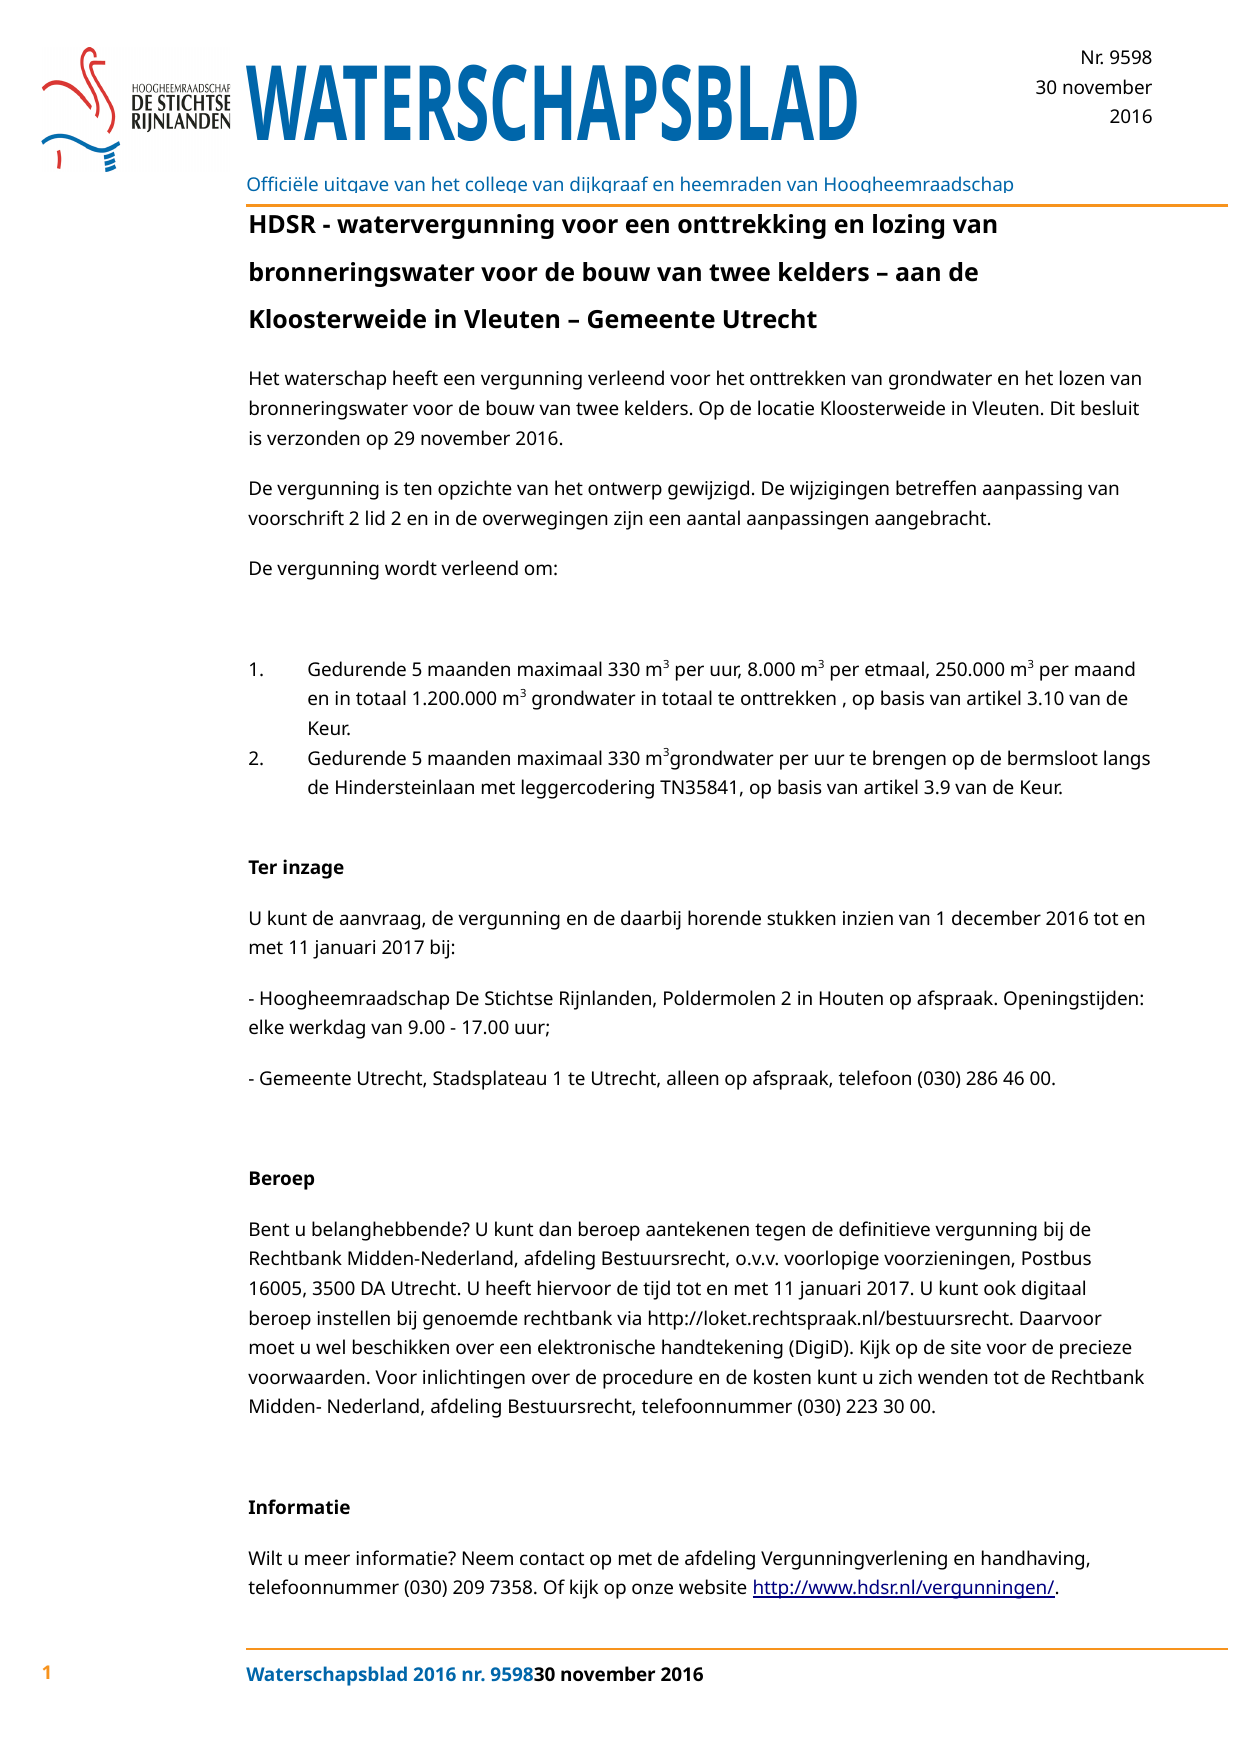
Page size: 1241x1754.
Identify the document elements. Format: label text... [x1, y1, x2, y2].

text Informatie [248, 1494, 1152, 1520]
text De vergunning wordt verleend om: [248, 555, 1152, 581]
list Gedurende 5 maanden maximaal 330 m3 per uur, 8.000 m3 per etmaal, 250.000 m3 per maand en in totaal 1.200.000 m3 grondwater in totaal te onttrekken , op basis van artikel 3.10 van de Keur. [248, 656, 1152, 741]
text De vergunning is ten opzichte van het ontwerp gewijzigd. De wijzigingen betreffen aanpassing van voorschrift 2 lid 2 en in de overwegingen zijn een aantal aanpassingen aangebracht. [248, 475, 1152, 530]
text U kunt de aanvraag, de vergunning en de daarbij horende stukken inzien van 1 december 2016 tot en met 11 januari 2017 bij: [248, 905, 1152, 960]
text Ter inzage [248, 854, 1152, 880]
text Beroep [248, 1166, 1152, 1191]
text - Gemeente Utrecht, Stadsplateau 1 te Utrecht, alleen op afspraak, telefoon (030) 286 46 00. [248, 1065, 1152, 1090]
text - Hoogheemraadschap De Stichtse Rijnlanden, Poldermolen 2 in Houten op afspraak. Openingstijden: elke werkdag van 9.00 - 17.00 uur; [248, 985, 1152, 1040]
text HDSR - watervergunning voor een onttrekking en lozing van bronneringswater voor de bouw van twee kelders – aan de Kloosterweide in Vleuten – Gemeente Utrecht [248, 207, 1152, 336]
list Gedurende 5 maanden maximaal 330 m3grondwater per uur te brengen op de bermsloot langs de Hindersteinlaan met leggercodering TN35841, op basis van artikel 3.9 van de Keur. [248, 745, 1152, 800]
text Wilt u meer informatie? Neem contact op met de afdeling Vergunningverlening en handhaving, telefoonnummer (030) 209 7358. Of kijk op onze website http://www.hdsr.nl/vergunningen/. [248, 1545, 1152, 1600]
text Het waterschap heeft een vergunning verleend voor het onttrekken van grondwater en het lozen van bronneringswater voor de bouw van twee kelders. Op de locatie Kloosterweide in Vleuten. Dit besluit is verzonden op 29 november 2016. [248, 366, 1152, 450]
picture [41, 47, 231, 172]
text Bent u belanghebbende? U kunt dan beroep aantekenen tegen de definitieve vergunning bij de Rechtbank Midden-Nederland, afdeling Bestuursrecht, o.v.v. voorlopige voorzieningen, Postbus 16005, 3500 DA Utrecht. U heeft hiervoor de tijd tot en met 11 januari 2017. U kunt ook digitaal beroep instellen bij genoemde rechtbank via http://loket.rechtspraak.nl/bestuursrecht. Daarvoor moet u wel beschikken over een elektronische handtekening (DigiD). Kijk op de site voor de precieze voorwaarden. Voor inlichtingen over de procedure en de kosten kunt u zich wenden tot de Rechtbank Midden- Nederland, afdeling Bestuursrecht, telefoonnummer (030) 223 30 00. [248, 1216, 1152, 1419]
